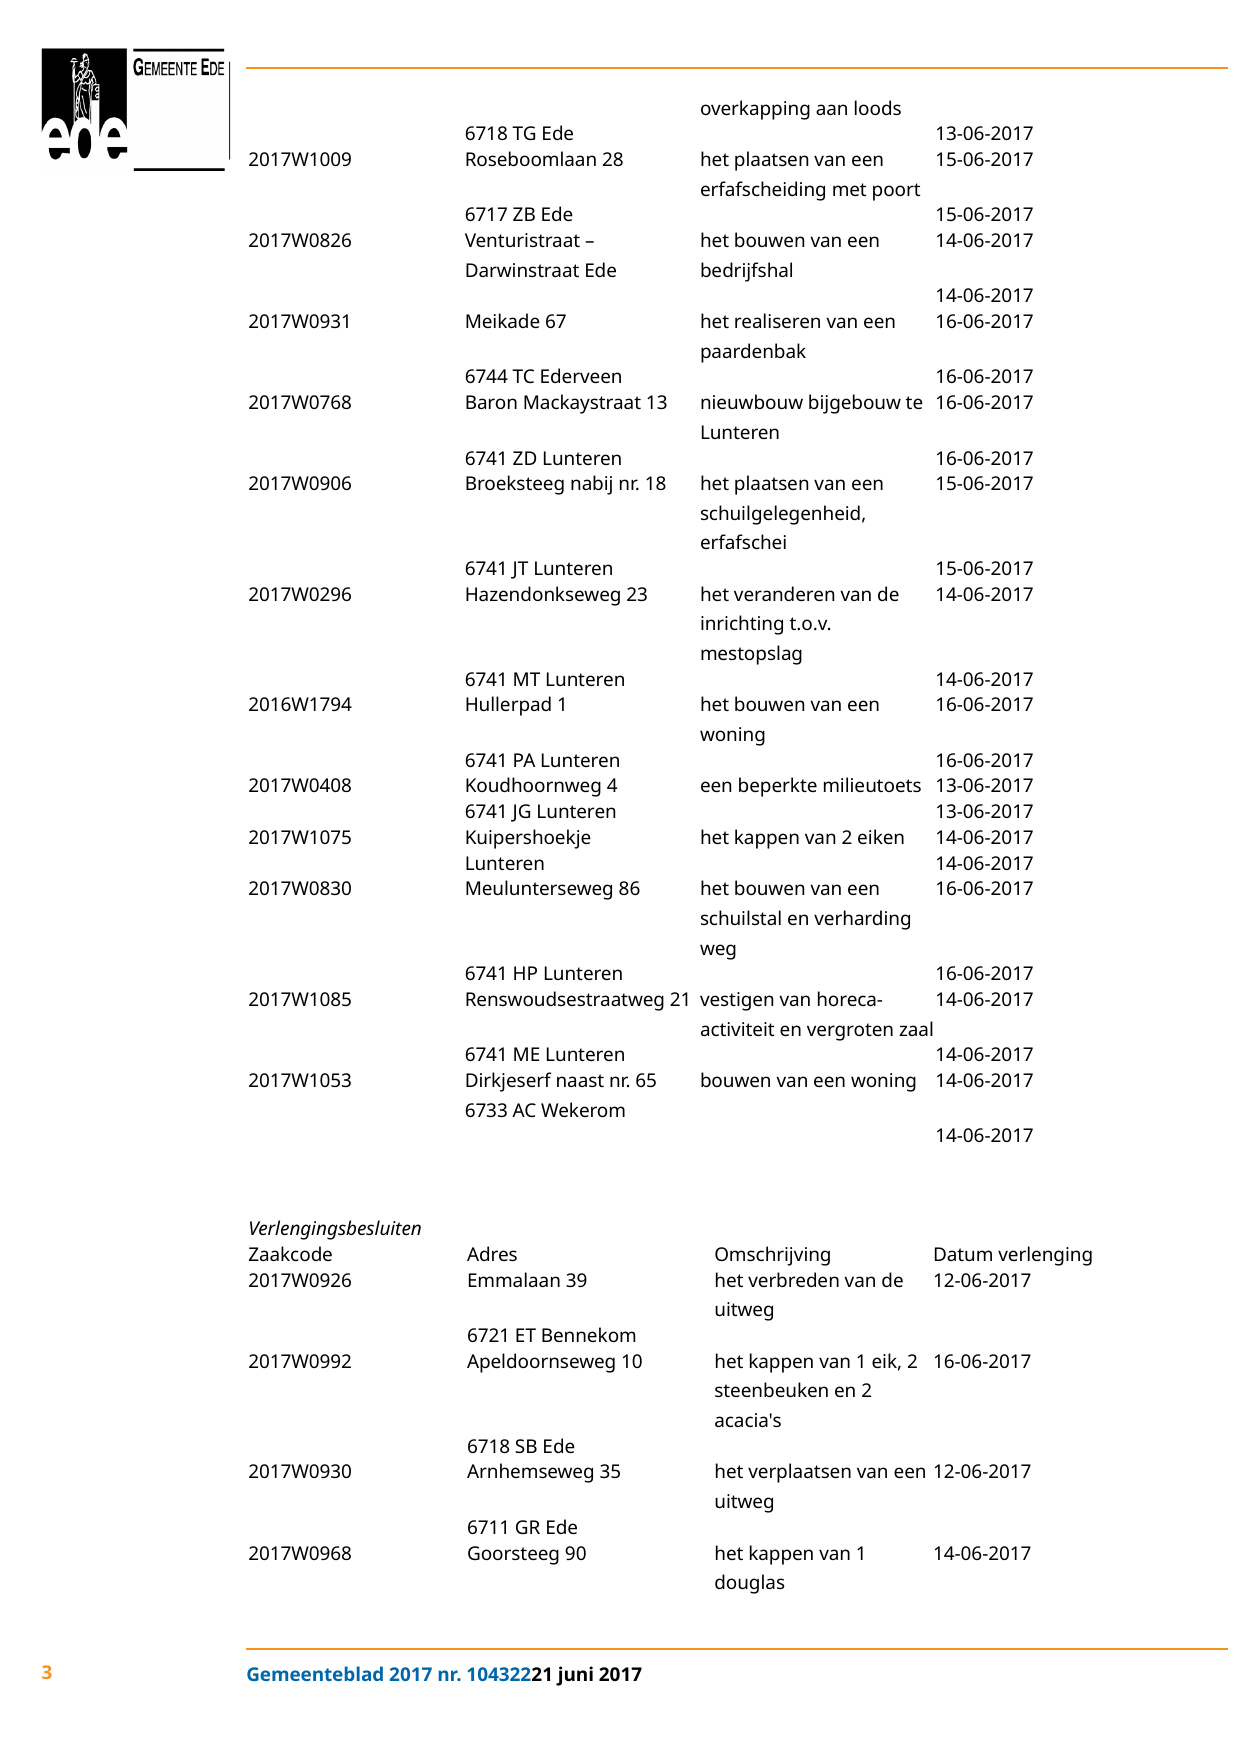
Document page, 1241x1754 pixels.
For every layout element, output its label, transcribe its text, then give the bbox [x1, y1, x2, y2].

table_cell 15-06-2017 [935, 146, 1152, 202]
table_cell 2017W0826 [248, 227, 464, 283]
table_cell [700, 121, 935, 146]
table_cell 16-06-2017 [933, 1348, 1152, 1433]
table_cell bouwen van een woning [700, 1067, 935, 1123]
table_cell 6718 TG Ede [465, 121, 700, 146]
table_cell 6741 JT Lunteren [465, 555, 700, 581]
table_cell 2017W1053 [248, 1067, 464, 1123]
table_cell [248, 1514, 467, 1540]
table_cell 14-06-2017 [935, 1123, 1152, 1148]
table_cell Lunteren [465, 850, 700, 876]
table_cell 13-06-2017 [935, 773, 1152, 798]
table_header Omschrijving [714, 1241, 933, 1267]
table_cell het realiseren van een paardenbak [700, 308, 935, 364]
table_cell Arnhemseweg 35 [467, 1459, 714, 1514]
table_cell overkapping aan loods [700, 95, 935, 121]
table_cell 15-06-2017 [935, 555, 1152, 581]
table_cell 6744 TC Ederveen [465, 364, 700, 389]
table_cell 16-06-2017 [935, 876, 1152, 961]
table_cell 2017W1009 [248, 146, 464, 202]
table_cell 15-06-2017 [935, 202, 1152, 227]
table_cell Meulunterseweg 86 [465, 876, 700, 961]
table_cell 2016W1794 [248, 692, 464, 747]
table_cell 6741 JG Lunteren [465, 799, 700, 824]
table_cell 14-06-2017 [935, 283, 1152, 308]
table_cell 16-06-2017 [935, 747, 1152, 773]
table_cell [248, 1433, 467, 1459]
table_cell het bouwen van een woning [700, 692, 935, 747]
table_cell [248, 1042, 464, 1067]
table_cell 14-06-2017 [935, 666, 1152, 692]
table_cell 16-06-2017 [935, 308, 1152, 364]
table_cell [248, 283, 464, 308]
table_cell [248, 121, 464, 146]
table_cell 2017W0992 [248, 1348, 467, 1433]
table_cell 6741 PA Lunteren [465, 747, 700, 773]
table_cell het kappen van 1 douglas [714, 1540, 933, 1595]
table_cell Venturistraat – Darwinstraat Ede [465, 227, 700, 283]
table_cell [700, 1042, 935, 1067]
table_cell 15-06-2017 [935, 470, 1152, 555]
table_cell het kappen van 2 eiken [700, 824, 935, 850]
table_cell [248, 747, 464, 773]
table_cell [248, 364, 464, 389]
table_cell 2017W0930 [248, 1459, 467, 1514]
table_cell [248, 555, 464, 581]
table_cell [700, 747, 935, 773]
table_cell Apeldoornseweg 10 [467, 1348, 714, 1433]
table_cell [248, 445, 464, 470]
table_cell Dirkjeserf naast nr. 65 6733 AC Wekerom [465, 1067, 700, 1123]
table_cell Meikade 67 [465, 308, 700, 364]
table_cell [700, 1123, 935, 1148]
table_cell 2017W1075 [248, 824, 464, 850]
table_cell [248, 202, 464, 227]
table_cell Goorsteeg 90 [467, 1540, 714, 1595]
table_cell 14-06-2017 [935, 850, 1152, 876]
table_cell 14-06-2017 [935, 824, 1152, 850]
table_cell het plaatsen van een schuilgelegenheid, erfafschei [700, 470, 935, 555]
table_cell [465, 1123, 700, 1148]
table_cell [700, 850, 935, 876]
table_cell Broeksteeg nabij nr. 18 [465, 470, 700, 555]
picture [41, 47, 231, 172]
table_cell 13-06-2017 [935, 121, 1152, 146]
table_cell [700, 202, 935, 227]
table_cell 2017W1085 [248, 986, 464, 1042]
table_cell het kappen van 1 eik, 2 steenbeuken en 2 acacia's [714, 1348, 933, 1433]
table_cell [700, 364, 935, 389]
table_cell Kuipershoekje [465, 824, 700, 850]
table_cell [248, 95, 464, 121]
table_cell 14-06-2017 [933, 1540, 1152, 1595]
table_header Datum verlenging [933, 1241, 1152, 1267]
table_cell [248, 1123, 464, 1148]
table_cell 16-06-2017 [935, 364, 1152, 389]
table_cell 2017W0968 [248, 1540, 467, 1595]
text Verlengingsbesluiten [248, 1216, 1152, 1241]
table_cell Roseboomlaan 28 [465, 146, 700, 202]
table_cell het verbreden van de uitweg [714, 1267, 933, 1322]
table_cell [248, 1323, 467, 1348]
table_cell [248, 799, 464, 824]
table_header Adres [467, 1241, 714, 1267]
table_cell Koudhoornweg 4 [465, 773, 700, 798]
table_cell 6717 ZB Ede [465, 202, 700, 227]
table_cell [933, 1514, 1152, 1540]
table_cell [700, 555, 935, 581]
table_cell het bouwen van een schuilstal en verharding weg [700, 876, 935, 961]
table_cell Hazendonkseweg 23 [465, 581, 700, 666]
table_cell Renswoudsestraatweg 21 [465, 986, 700, 1042]
table_cell het plaatsen van een erfafscheiding met poort [700, 146, 935, 202]
table_cell Hullerpad 1 [465, 692, 700, 747]
table_cell Emmalaan 39 [467, 1267, 714, 1322]
table_cell 12-06-2017 [933, 1459, 1152, 1514]
table_cell Baron Mackaystraat 13 [465, 389, 700, 445]
table_cell 6741 ZD Lunteren [465, 445, 700, 470]
table_cell 2017W0830 [248, 876, 464, 961]
table_header Zaakcode [248, 1241, 467, 1267]
table_cell 6711 GR Ede [467, 1514, 714, 1540]
table_cell [700, 961, 935, 986]
table_cell 16-06-2017 [935, 389, 1152, 445]
table_cell [700, 799, 935, 824]
table_cell 6741 HP Lunteren [465, 961, 700, 986]
table_cell [248, 850, 464, 876]
table_cell 16-06-2017 [935, 692, 1152, 747]
table_cell [465, 283, 700, 308]
table_cell [714, 1514, 933, 1540]
table_cell [714, 1433, 933, 1459]
table_cell [700, 666, 935, 692]
table_cell 6718 SB Ede [467, 1433, 714, 1459]
table_cell het veranderen van de inrichting t.o.v. mestopslag [700, 581, 935, 666]
table_cell 2017W0906 [248, 470, 464, 555]
table_cell vestigen van horeca-activiteit en vergroten zaal [700, 986, 935, 1042]
table_cell [700, 445, 935, 470]
table_cell 14-06-2017 [935, 227, 1152, 283]
table_cell [714, 1323, 933, 1348]
table_cell 13-06-2017 [935, 799, 1152, 824]
table_cell 6721 ET Bennekom [467, 1323, 714, 1348]
table_cell 6741 MT Lunteren [465, 666, 700, 692]
table_cell een beperkte milieutoets [700, 773, 935, 798]
table_cell 14-06-2017 [935, 581, 1152, 666]
table_cell 16-06-2017 [935, 961, 1152, 986]
table_cell nieuwbouw bijgebouw te Lunteren [700, 389, 935, 445]
table_cell 14-06-2017 [935, 1042, 1152, 1067]
table_cell [933, 1433, 1152, 1459]
table_cell [933, 1323, 1152, 1348]
table_cell 2017W0768 [248, 389, 464, 445]
table_cell [248, 666, 464, 692]
table_cell 14-06-2017 [935, 986, 1152, 1042]
table_cell 16-06-2017 [935, 445, 1152, 470]
table_cell 12-06-2017 [933, 1267, 1152, 1322]
table_cell het bouwen van een bedrijfshal [700, 227, 935, 283]
table_cell het verplaatsen van een uitweg [714, 1459, 933, 1514]
table_cell 6741 ME Lunteren [465, 1042, 700, 1067]
table_cell 14-06-2017 [935, 1067, 1152, 1123]
table_cell [935, 95, 1152, 121]
table_cell [248, 961, 464, 986]
table_cell [700, 283, 935, 308]
table_cell 2017W0926 [248, 1267, 467, 1322]
table_cell 2017W0408 [248, 773, 464, 798]
table_cell [465, 95, 700, 121]
table_cell 2017W0931 [248, 308, 464, 364]
table_cell 2017W0296 [248, 581, 464, 666]
